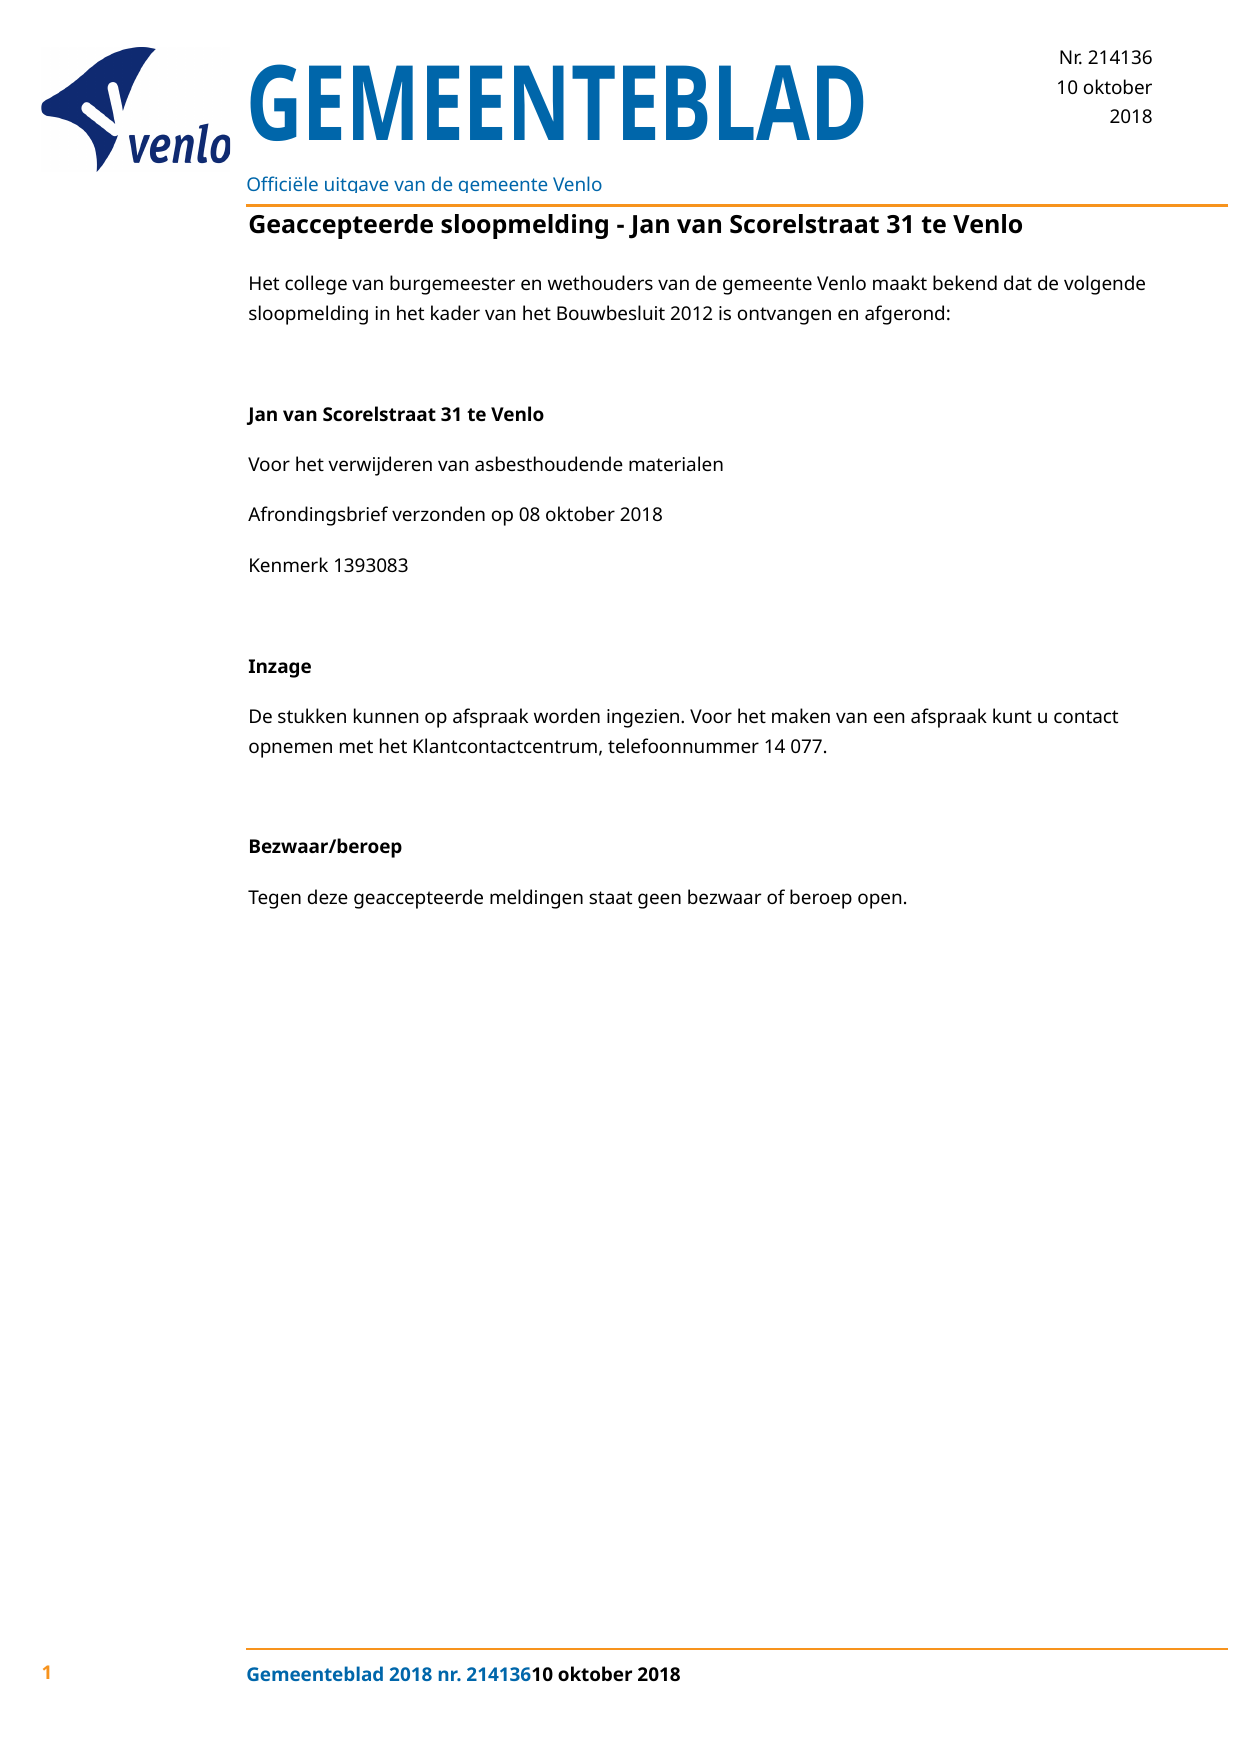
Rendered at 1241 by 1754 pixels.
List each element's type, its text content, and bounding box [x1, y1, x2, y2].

text Geaccepteerde sloopmelding - Jan van Scorelstraat 31 te Venlo [248, 207, 1152, 241]
text Jan van Scorelstraat 31 te Venlo [248, 401, 1152, 426]
text Afrondingsbrief verzonden op 08 oktober 2018 [248, 502, 1152, 527]
text Voor het verwijderen van asbesthoudende materialen [248, 451, 1152, 477]
picture [41, 47, 231, 172]
text Bezwaar/beroep [248, 834, 1152, 859]
text Tegen deze geaccepteerde meldingen staat geen bezwaar of beroep open. [248, 884, 1152, 910]
text Het college van burgemeester en wethouders van de gemeente Venlo maakt bekend dat de volgende sloopmelding in het kader van het Bouwbesluit 2012 is ontvangen en afgerond: [248, 270, 1152, 326]
text Kenmerk 1393083 [248, 552, 1152, 578]
text Inzage [248, 653, 1152, 678]
text De stukken kunnen op afspraak worden ingezien. Voor het maken van een afspraak kunt u contact opnemen met het Klantcontactcentrum, telefoonnummer 14 077. [248, 703, 1152, 758]
